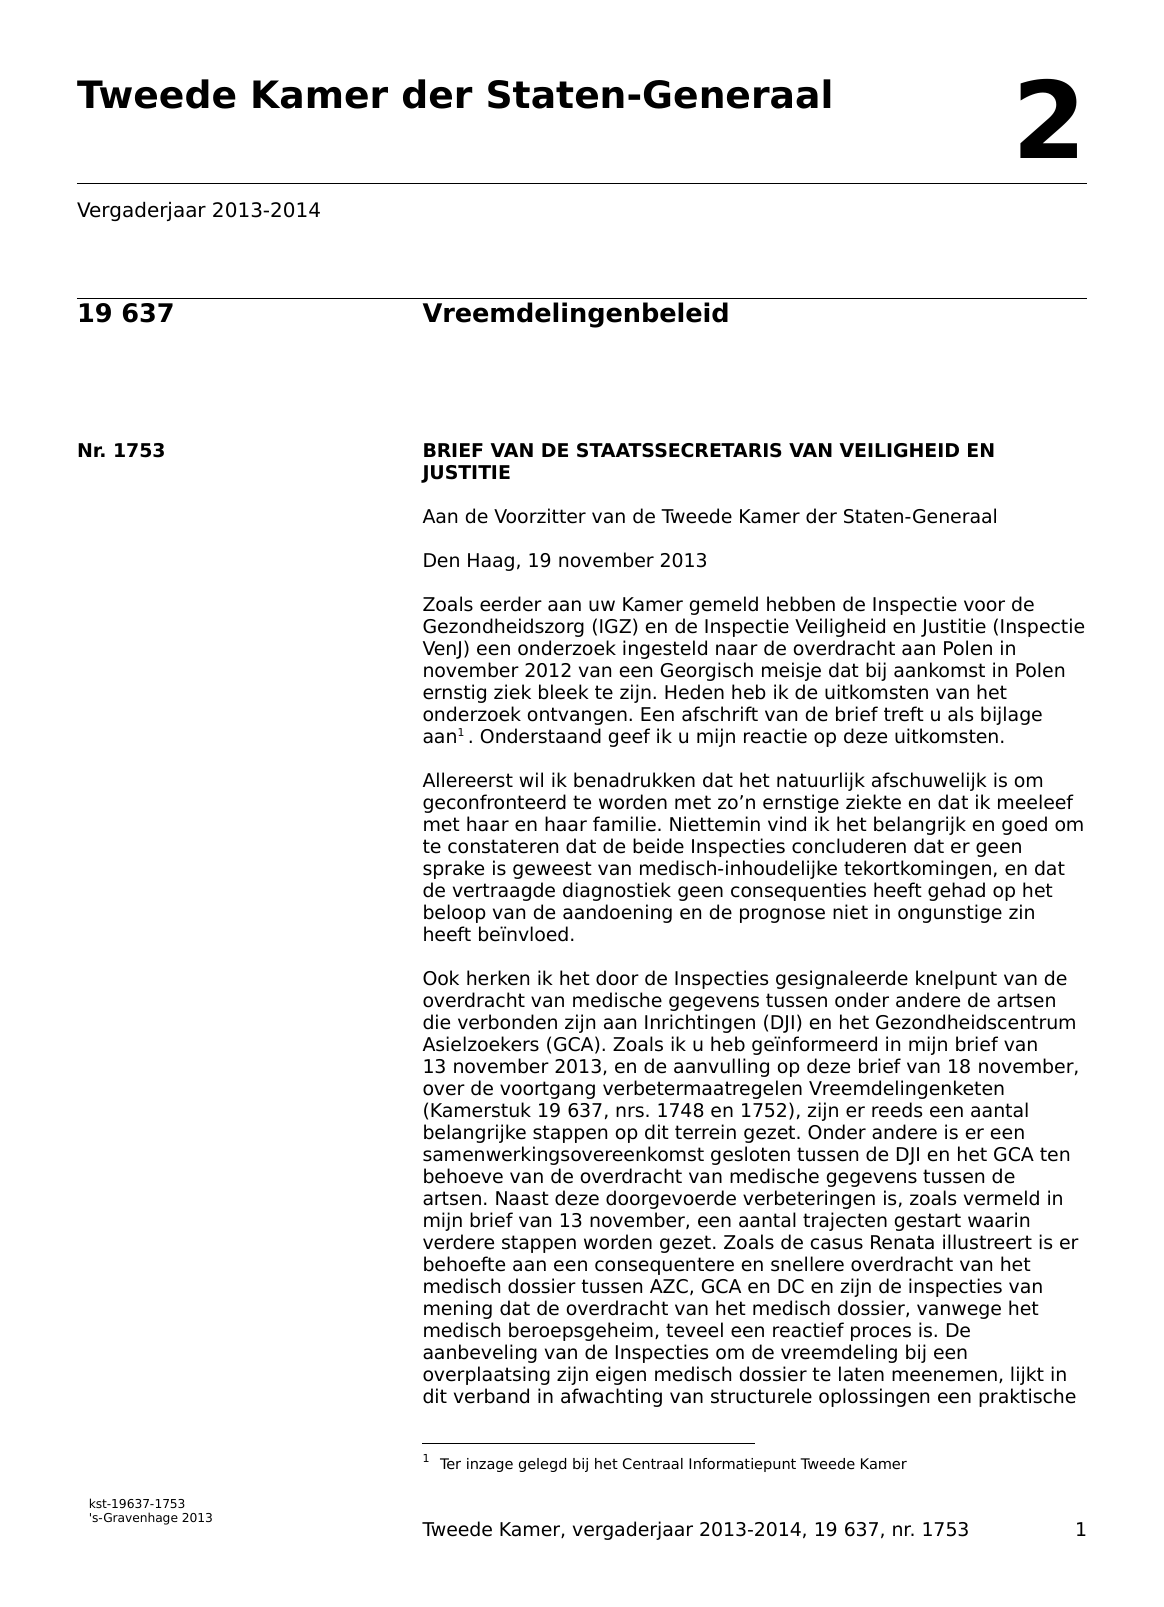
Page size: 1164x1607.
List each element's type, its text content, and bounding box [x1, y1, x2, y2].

text Zoals eerder aan uw Kamer gemeld hebben de Inspectie voor de Gezondheidszorg (IGZ) en de Inspectie Veiligheid en Justitie (Inspectie VenJ) een onderzoek ingesteld naar de overdracht aan Polen in november 2012 van een Georgisch meisje dat bij aankomst in Polen ernstig ziek bleek te zijn. Heden heb ik de uitkomsten van het onderzoek ontvangen. Een afschrift van de brief treft u als bijlage aan. Onderstaand geef ik u mijn reactie op deze uitkomsten. [422, 594, 1087, 748]
text 's-Gravenhage 2013 [88, 1511, 323, 1525]
text Den Haag, 19 november 2013 [422, 550, 1087, 572]
table_header Tweede Kamer der Staten-Generaal [77, 59, 886, 183]
text Allereerst wil ik benadrukken dat het natuurlijk afschuwelijk is om geconfronteerd te worden met zo’n ernstige ziekte en dat ik meeleef met haar en haar familie. Niettemin vind ik het belangrijk en goed om te constateren dat de beide Inspecties concluderen dat er geen sprake is geweest van medisch-inhoudelijke tekortkomingen, en dat de vertraagde diagnostiek geen consequenties heeft gehad op het beloop van de aandoening en de prognose niet in ongunstige zin heeft beïnvloed. [422, 770, 1087, 946]
subtitle 19 637 Vreemdelingenbeleid [77, 299, 1087, 329]
table_header 2 [886, 59, 1087, 183]
text Aan de Voorzitter van de Tweede Kamer der Staten-Generaal [422, 506, 1087, 528]
table_cell Vergaderjaar 2013-2014 [77, 184, 1087, 298]
text Ter inzage gelegd bij het Centraal Informatiepunt Tweede Kamer [422, 1452, 1087, 1474]
subtitle Nr. 1753 BRIEF VAN DE STAATSSECRETARIS VAN VEILIGHEID EN JUSTITIE [77, 440, 1087, 484]
text kst-19637-1753 [88, 1497, 323, 1511]
text Ook herken ik het door de Inspecties gesignaleerde knelpunt van de overdracht van medische gegevens tussen onder andere de artsen die verbonden zijn aan Inrichtingen (DJI) en het Gezondheidscentrum Asielzoekers (GCA). Zoals ik u heb geïnformeerd in mijn brief van 13 november 2013, en de aanvulling op deze brief van 18 november, over de voortgang verbetermaatregelen Vreemdelingenketen (Kamerstuk 19 637, nrs. 1748 en 1752), zijn er reeds een aantal belangrijke stappen op dit terrein gezet. Onder andere is er een samenwerkingsovereenkomst gesloten tussen de DJI en het GCA ten behoeve van de overdracht van medische gegevens tussen de artsen. Naast deze doorgevoerde verbeteringen is, zoals vermeld in mijn brief van 13 november, een aantal trajecten gestart waarin verdere stappen worden gezet. Zoals de casus Renata illustreert is er behoefte aan een consequentere en snellere overdracht van het medisch dossier tussen AZC, GCA en DC en zijn de inspecties van mening dat de overdracht van het medisch dossier, vanwege het medisch beroepsgeheim, teveel een reactief proces is. De aanbeveling van de Inspecties om de vreemdeling bij een overplaatsing zijn eigen medisch dossier te laten meenemen, lijkt in dit verband in afwachting van structurele oplossingen een praktische [422, 968, 1087, 1408]
